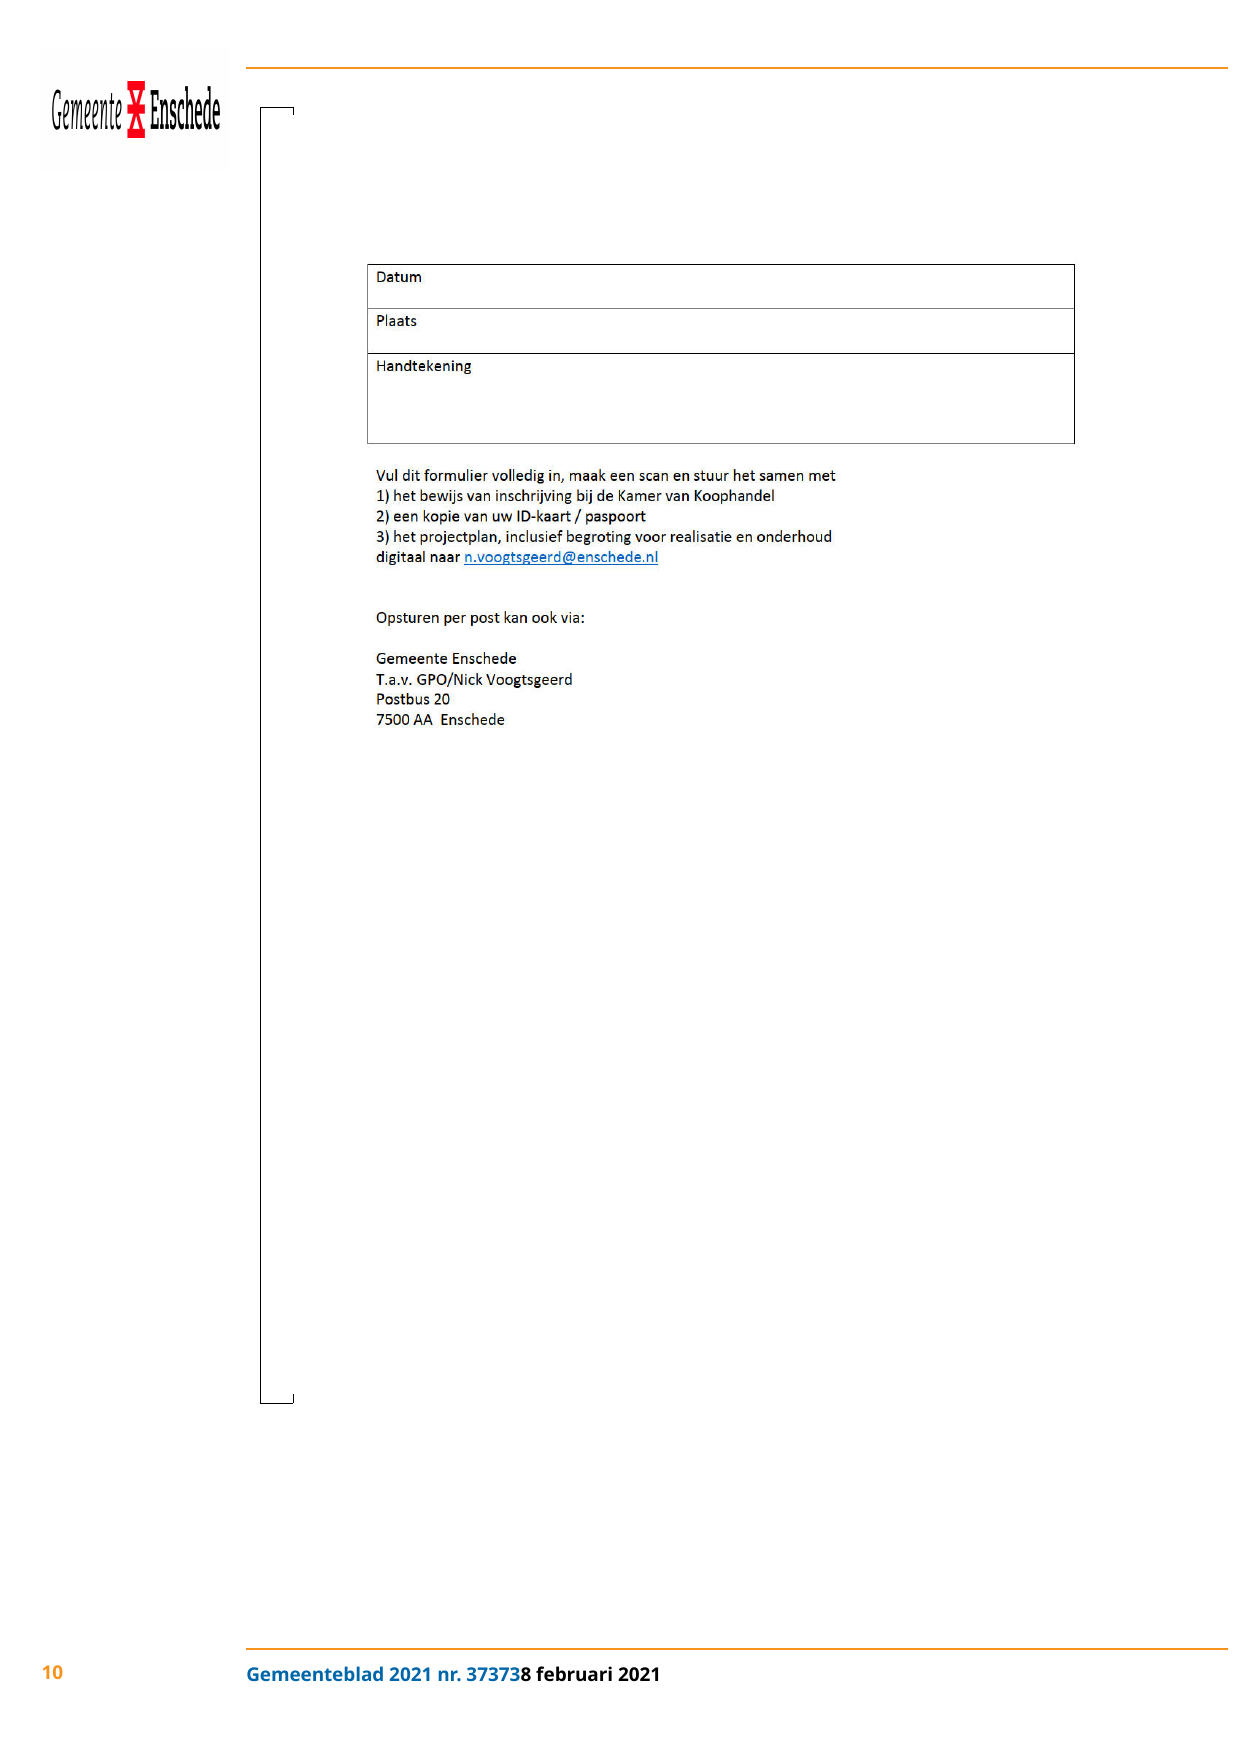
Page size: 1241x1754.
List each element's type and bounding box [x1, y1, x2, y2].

picture [41, 47, 231, 172]
picture [268, 115, 1173, 1394]
